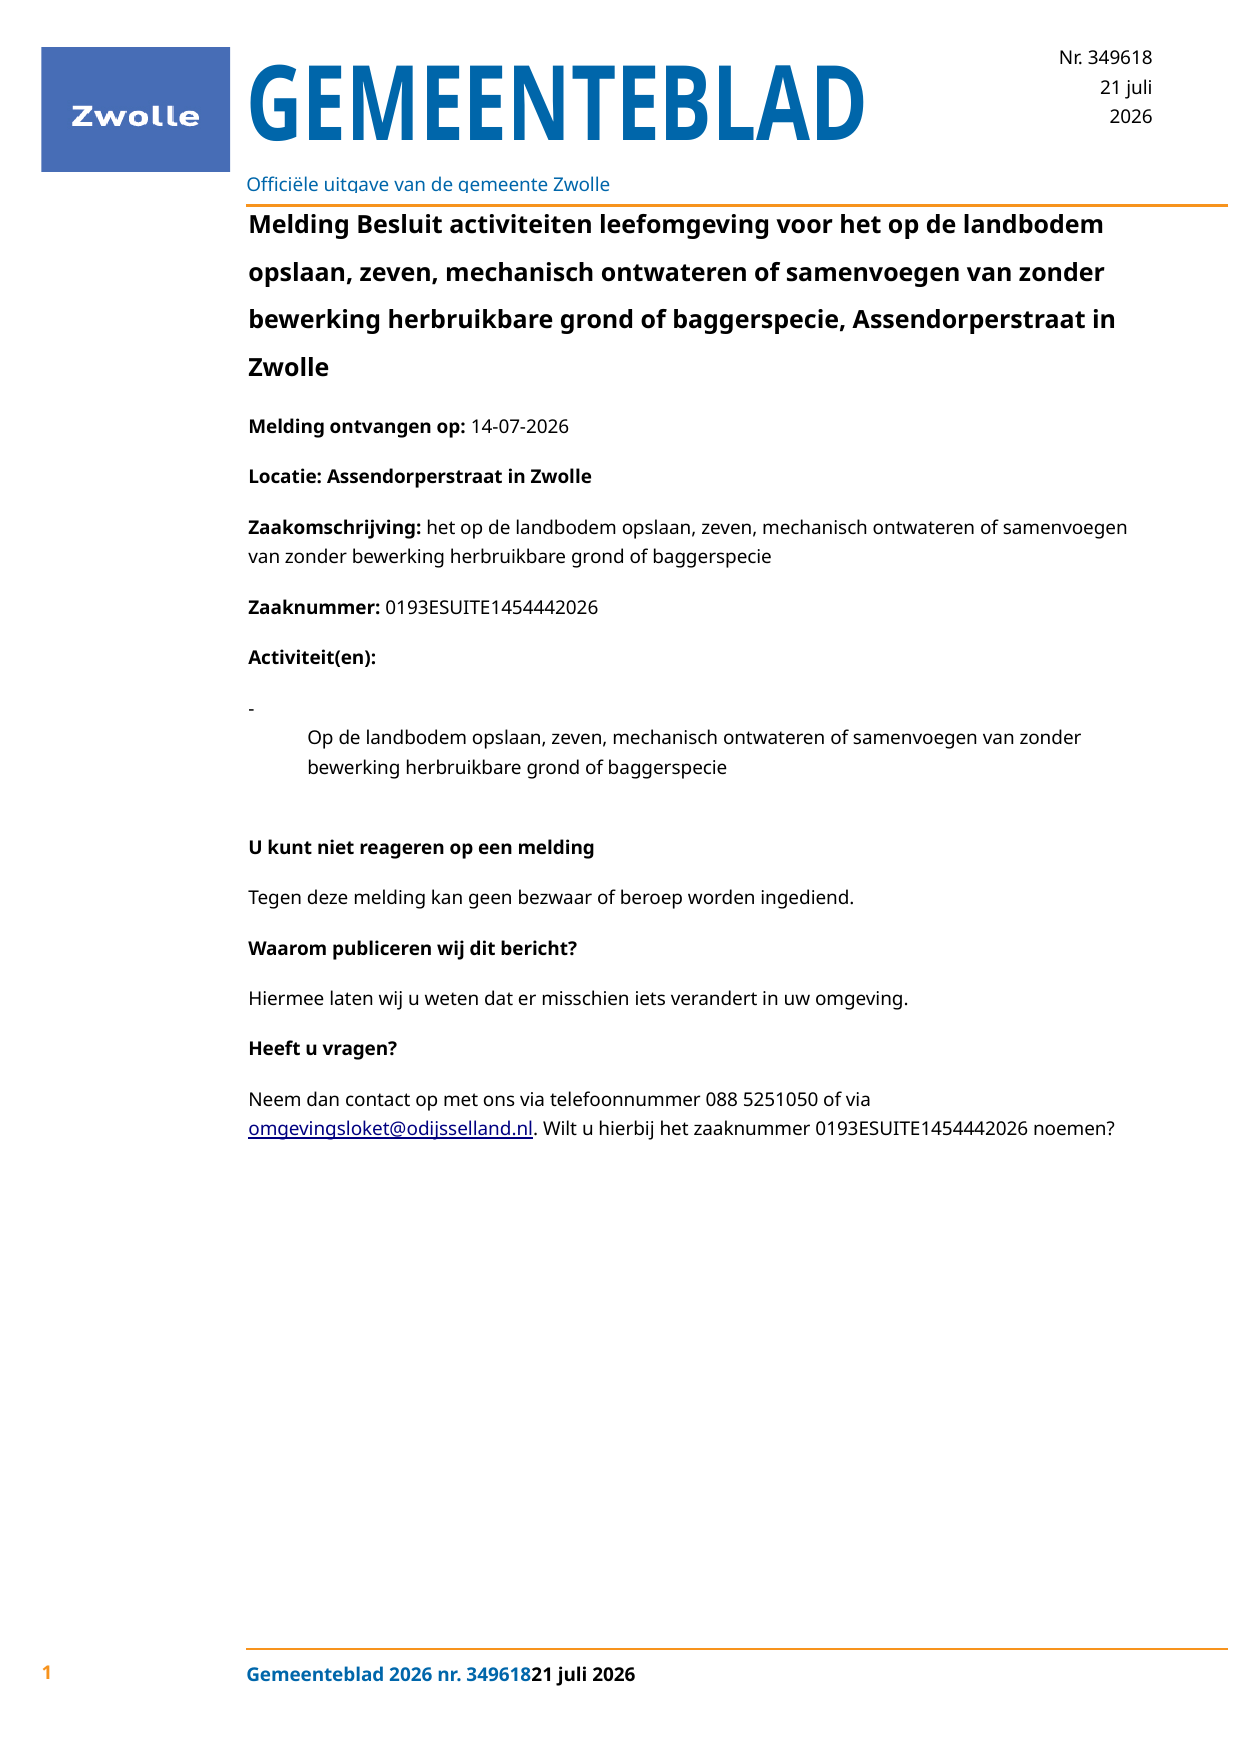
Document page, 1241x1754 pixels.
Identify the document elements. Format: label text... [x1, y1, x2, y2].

list Op de landbodem opslaan, zeven, mechanisch ontwateren of samenvoegen van zonder bewerking herbruikbare grond of baggerspecie [248, 724, 1152, 780]
text Heeft u vragen? [248, 1036, 1152, 1061]
text Zaaknummer: 0193ESUITE1454442026 [248, 594, 1152, 620]
picture [41, 47, 231, 172]
text Melding ontvangen op: 14-07-2026 [248, 413, 1152, 439]
text Neem dan contact op met ons via telefoonnummer 088 5251050 of via omgevingsloket@odijsselland.nl. Wilt u hierbij het zaaknummer 0193ESUITE1454442026 noemen? [248, 1086, 1152, 1141]
text Activiteit(en): [248, 644, 1152, 670]
text Zaakomschrijving: het op de landbodem opslaan, zeven, mechanisch ontwateren of samenvoegen van zonder bewerking herbruikbare grond of baggerspecie [248, 514, 1152, 569]
text Hiermee laten wij u weten dat er misschien iets verandert in uw omgeving. [248, 985, 1152, 1011]
text Waarom publiceren wij dit bericht? [248, 935, 1152, 961]
text Melding Besluit activiteiten leefomgeving voor het op de landbodem opslaan, zeven, mechanisch ontwateren of samenvoegen van zonder bewerking herbruikbare grond of baggerspecie, Assendorperstraat in Zwolle [248, 207, 1152, 384]
text Tegen deze melding kan geen bezwaar of beroep worden ingediend. [248, 884, 1152, 910]
text U kunt niet reageren op een melding [248, 834, 1152, 860]
text Locatie: Assendorperstraat in Zwolle [248, 463, 1152, 489]
